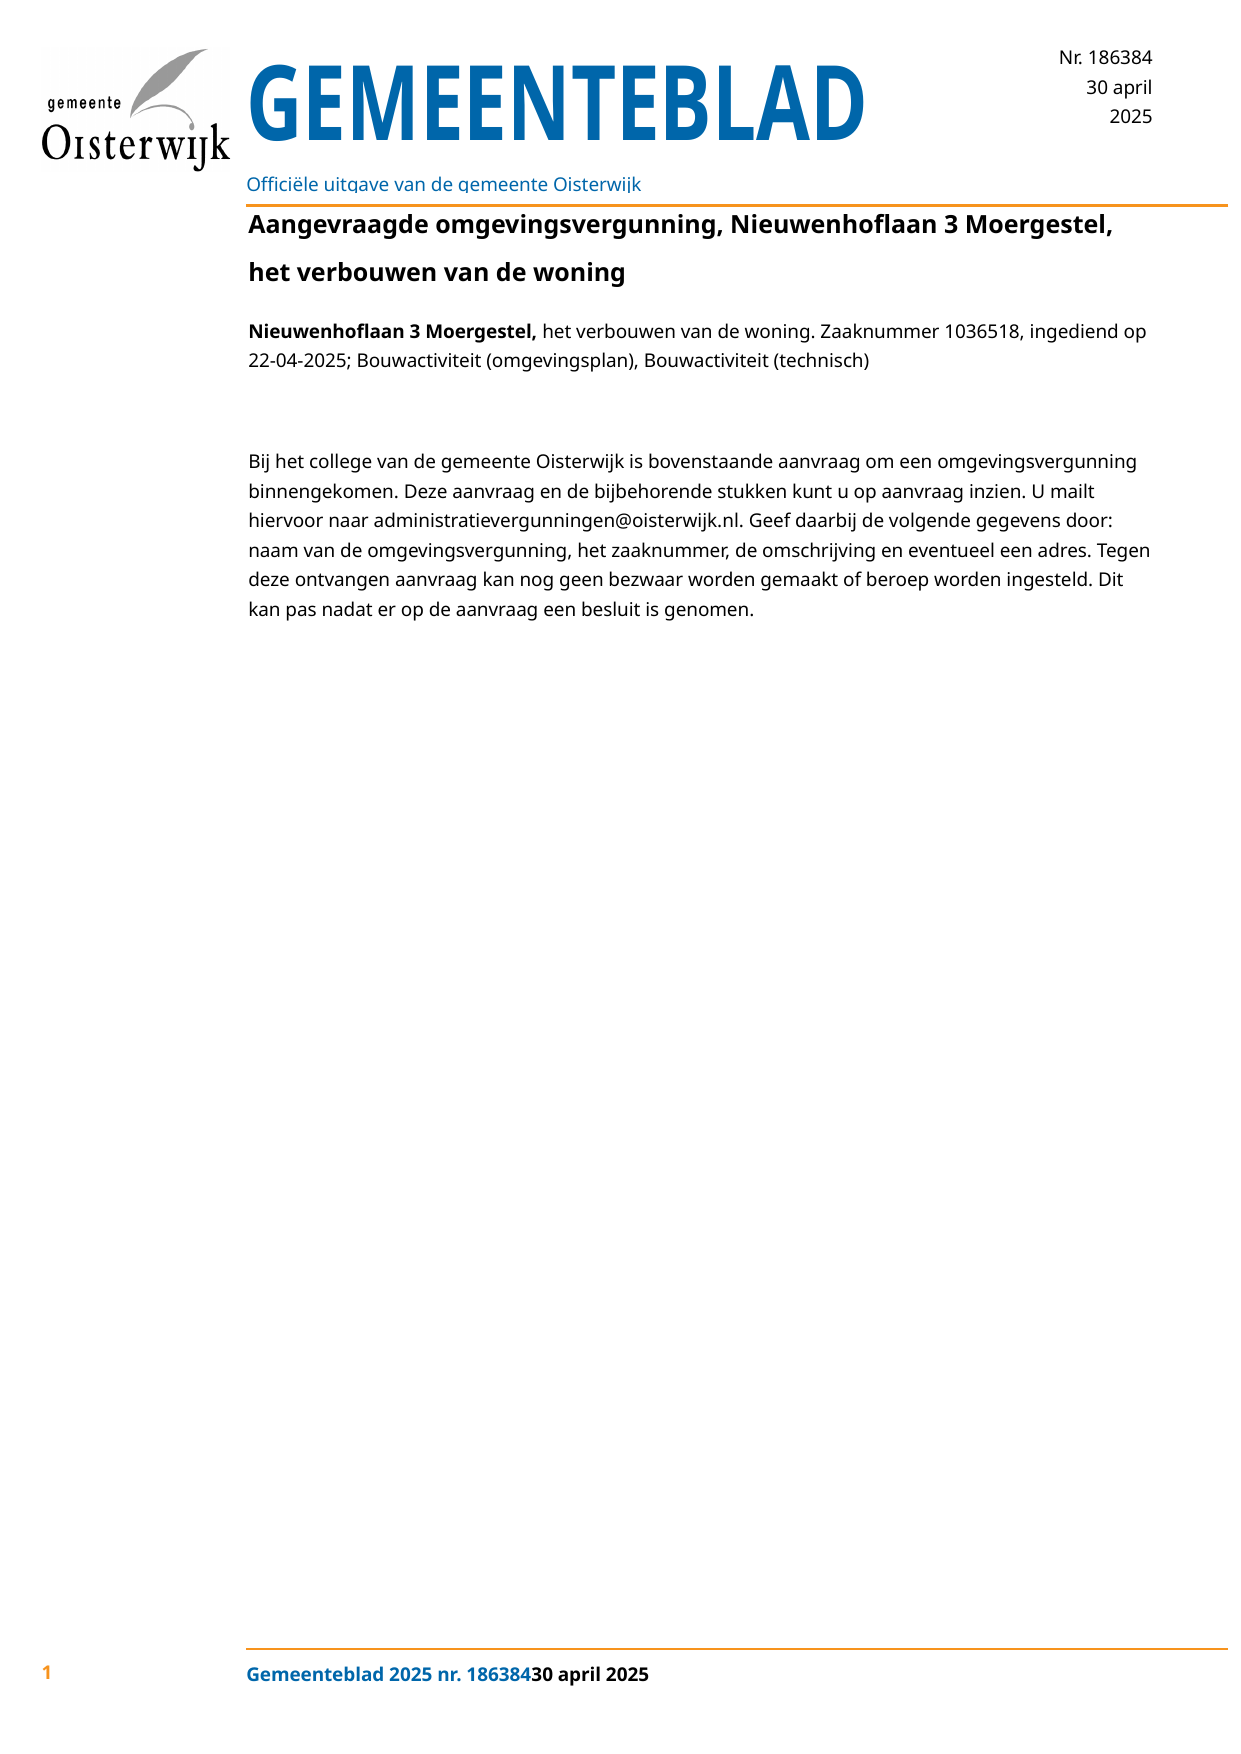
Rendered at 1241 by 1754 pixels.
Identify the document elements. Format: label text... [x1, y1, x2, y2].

picture [41, 47, 231, 172]
text Bij het college van de gemeente Oisterwijk is bovenstaande aanvraag om een omgevingsvergunning binnengekomen. Deze aanvraag en de bijbehorende stukken kunt u op aanvraag inzien. U mailt hiervoor naar administratievergunningen@oisterwijk.nl. Geef daarbij de volgende gegevens door: naam van de omgevingsvergunning, het zaaknummer, de omschrijving en eventueel een adres. Tegen deze ontvangen aanvraag kan nog geen bezwaar worden gemaakt of beroep worden ingesteld. Dit kan pas nadat er op de aanvraag een besluit is genomen. [248, 448, 1152, 622]
text Aangevraagde omgevingsvergunning, Nieuwenhoflaan 3 Moergestel, het verbouwen van de woning [248, 207, 1152, 288]
text Nieuwenhoflaan 3 Moergestel, het verbouwen van de woning. Zaaknummer 1036518, ingediend op 22-04-2025; Bouwactiviteit (omgevingsplan), Bouwactiviteit (technisch) [248, 318, 1152, 373]
